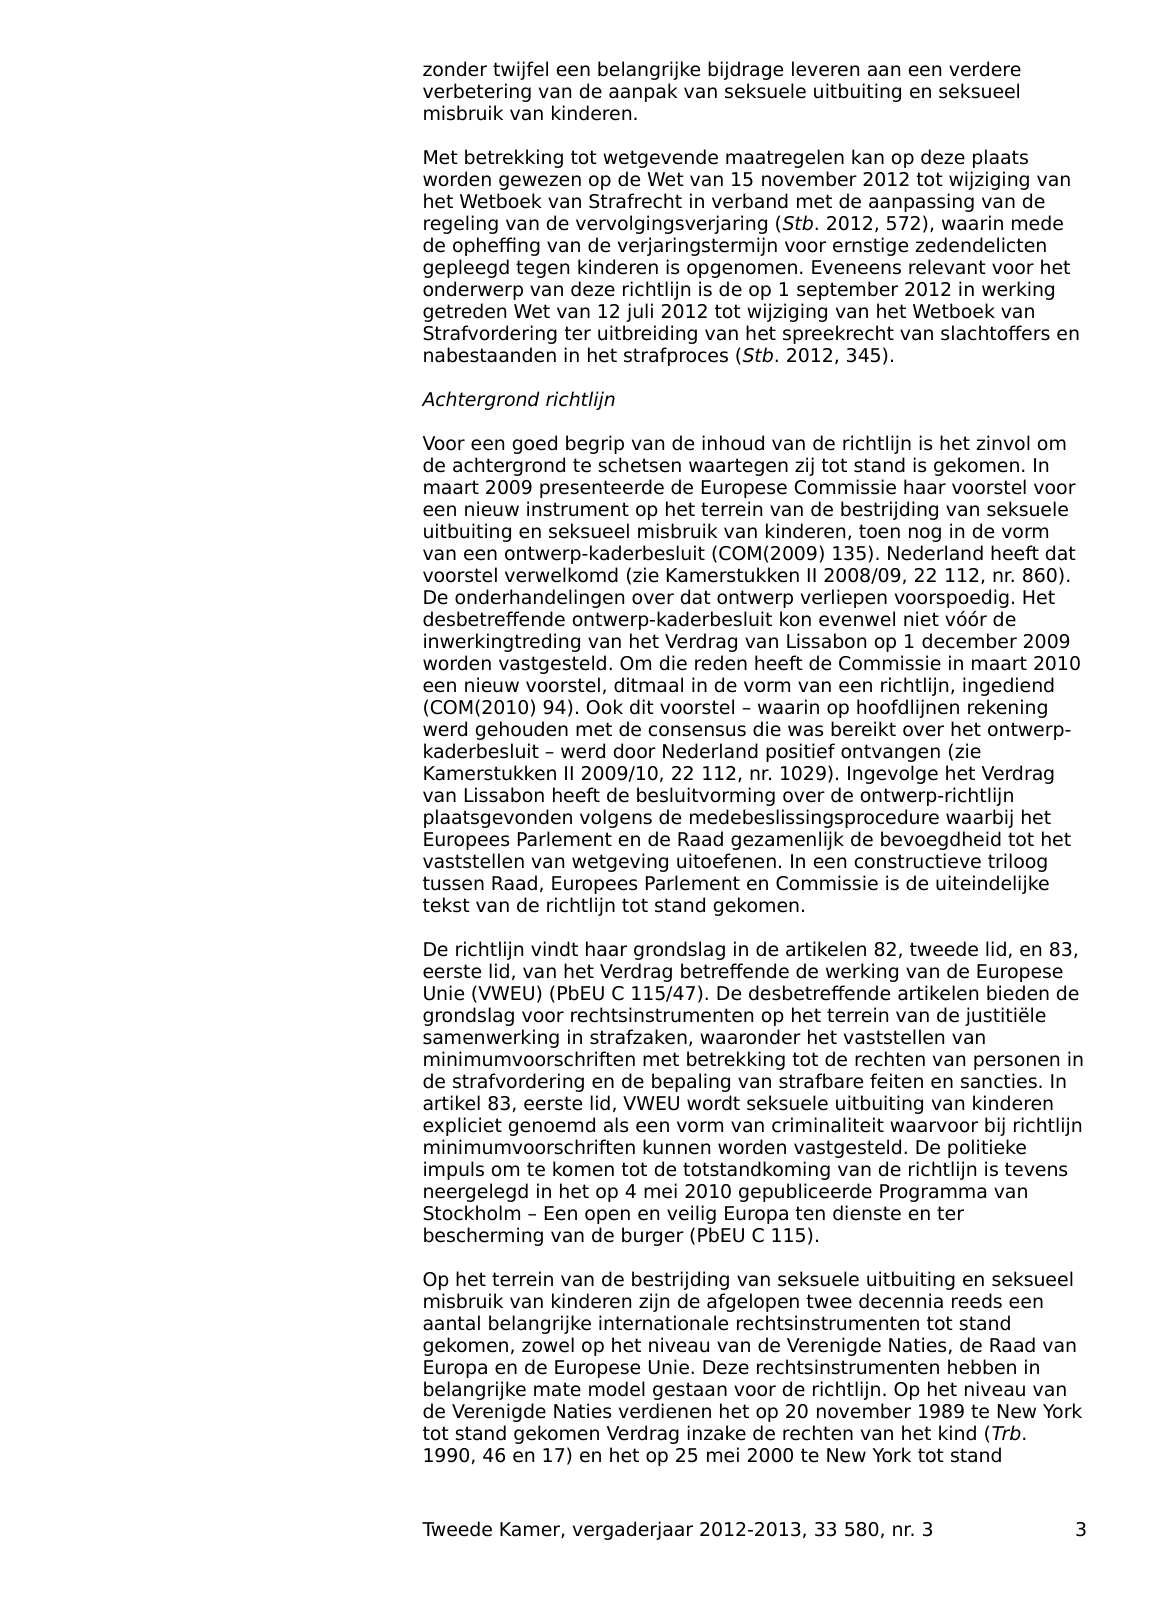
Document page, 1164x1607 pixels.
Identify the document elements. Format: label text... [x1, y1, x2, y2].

subtitle Achtergrond richtlijn [422, 389, 1087, 411]
text Op het terrein van de bestrijding van seksuele uitbuiting en seksueel misbruik van kinderen zijn de afgelopen twee decennia reeds een aantal belangrijke internationale rechtsinstrumenten tot stand gekomen, zowel op het niveau van de Verenigde Naties, de Raad van Europa en de Europese Unie. Deze rechtsinstrumenten hebben in belangrijke mate model gestaan voor de richtlijn. Op het niveau van de Verenigde Naties verdienen het op 20 november 1989 te New York tot stand gekomen Verdrag inzake de rechten van het kind (Trb. 1990, 46 en 17) en het op 25 mei 2000 te New York tot stand [422, 1269, 1087, 1467]
text Voor een goed begrip van de inhoud van de richtlijn is het zinvol om de achtergrond te schetsen waartegen zij tot stand is gekomen. In maart 2009 presenteerde de Europese Commissie haar voorstel voor een nieuw instrument op het terrein van de bestrijding van seksuele uitbuiting en seksueel misbruik van kinderen, toen nog in de vorm van een ontwerp-kaderbesluit (COM(2009) 135). Nederland heeft dat voorstel verwelkomd (zie Kamerstukken II 2008/09, 22 112, nr. 860). De onderhandelingen over dat ontwerp verliepen voorspoedig. Het desbetreffende ontwerp-kaderbesluit kon evenwel niet vóór de inwerkingtreding van het Verdrag van Lissabon op 1 december 2009 worden vastgesteld. Om die reden heeft de Commissie in maart 2010 een nieuw voorstel, ditmaal in de vorm van een richtlijn, ingediend (COM(2010) 94). Ook dit voorstel – waarin op hoofdlijnen rekening werd gehouden met de consensus die was bereikt over het ontwerp-kaderbesluit – werd door Nederland positief ontvangen (zie Kamerstukken II 2009/10, 22 112, nr. 1029). Ingevolge het Verdrag van Lissabon heeft de besluitvorming over de ontwerp-richtlijn plaatsgevonden volgens de medebeslissingsprocedure waarbij het Europees Parlement en de Raad gezamenlijk de bevoegdheid tot het vaststellen van wetgeving uitoefenen. In een constructieve triloog tussen Raad, Europees Parlement en Commissie is de uiteindelijke tekst van de richtlijn tot stand gekomen. [422, 433, 1087, 917]
text Met betrekking tot wetgevende maatregelen kan op deze plaats worden gewezen op de Wet van 15 november 2012 tot wijziging van het Wetboek van Strafrecht in verband met de aanpassing van de regeling van de vervolgingsverjaring (Stb. 2012, 572), waarin mede de opheffing van de verjaringstermijn voor ernstige zedendelicten gepleegd tegen kinderen is opgenomen. Eveneens relevant voor het onderwerp van deze richtlijn is de op 1 september 2012 in werking getreden Wet van 12 juli 2012 tot wijziging van het Wetboek van Strafvordering ter uitbreiding van het spreekrecht van slachtoffers en nabestaanden in het strafproces (Stb. 2012, 345). [422, 147, 1087, 367]
text zonder twijfel een belangrijke bijdrage leveren aan een verdere verbetering van de aanpak van seksuele uitbuiting en seksueel misbruik van kinderen. [422, 59, 1087, 125]
text De richtlijn vindt haar grondslag in de artikelen 82, tweede lid, en 83, eerste lid, van het Verdrag betreffende de werking van de Europese Unie (VWEU) (PbEU C 115/47). De desbetreffende artikelen bieden de grondslag voor rechtsinstrumenten op het terrein van de justitiële samenwerking in strafzaken, waaronder het vaststellen van minimumvoorschriften met betrekking tot de rechten van personen in de strafvordering en de bepaling van strafbare feiten en sancties. In artikel 83, eerste lid, VWEU wordt seksuele uitbuiting van kinderen expliciet genoemd als een vorm van criminaliteit waarvoor bij richtlijn minimumvoorschriften kunnen worden vastgesteld. De politieke impuls om te komen tot de totstandkoming van de richtlijn is tevens neergelegd in het op 4 mei 2010 gepubliceerde Programma van Stockholm – Een open en veilig Europa ten dienste en ter bescherming van de burger (PbEU C 115). [422, 939, 1087, 1247]
